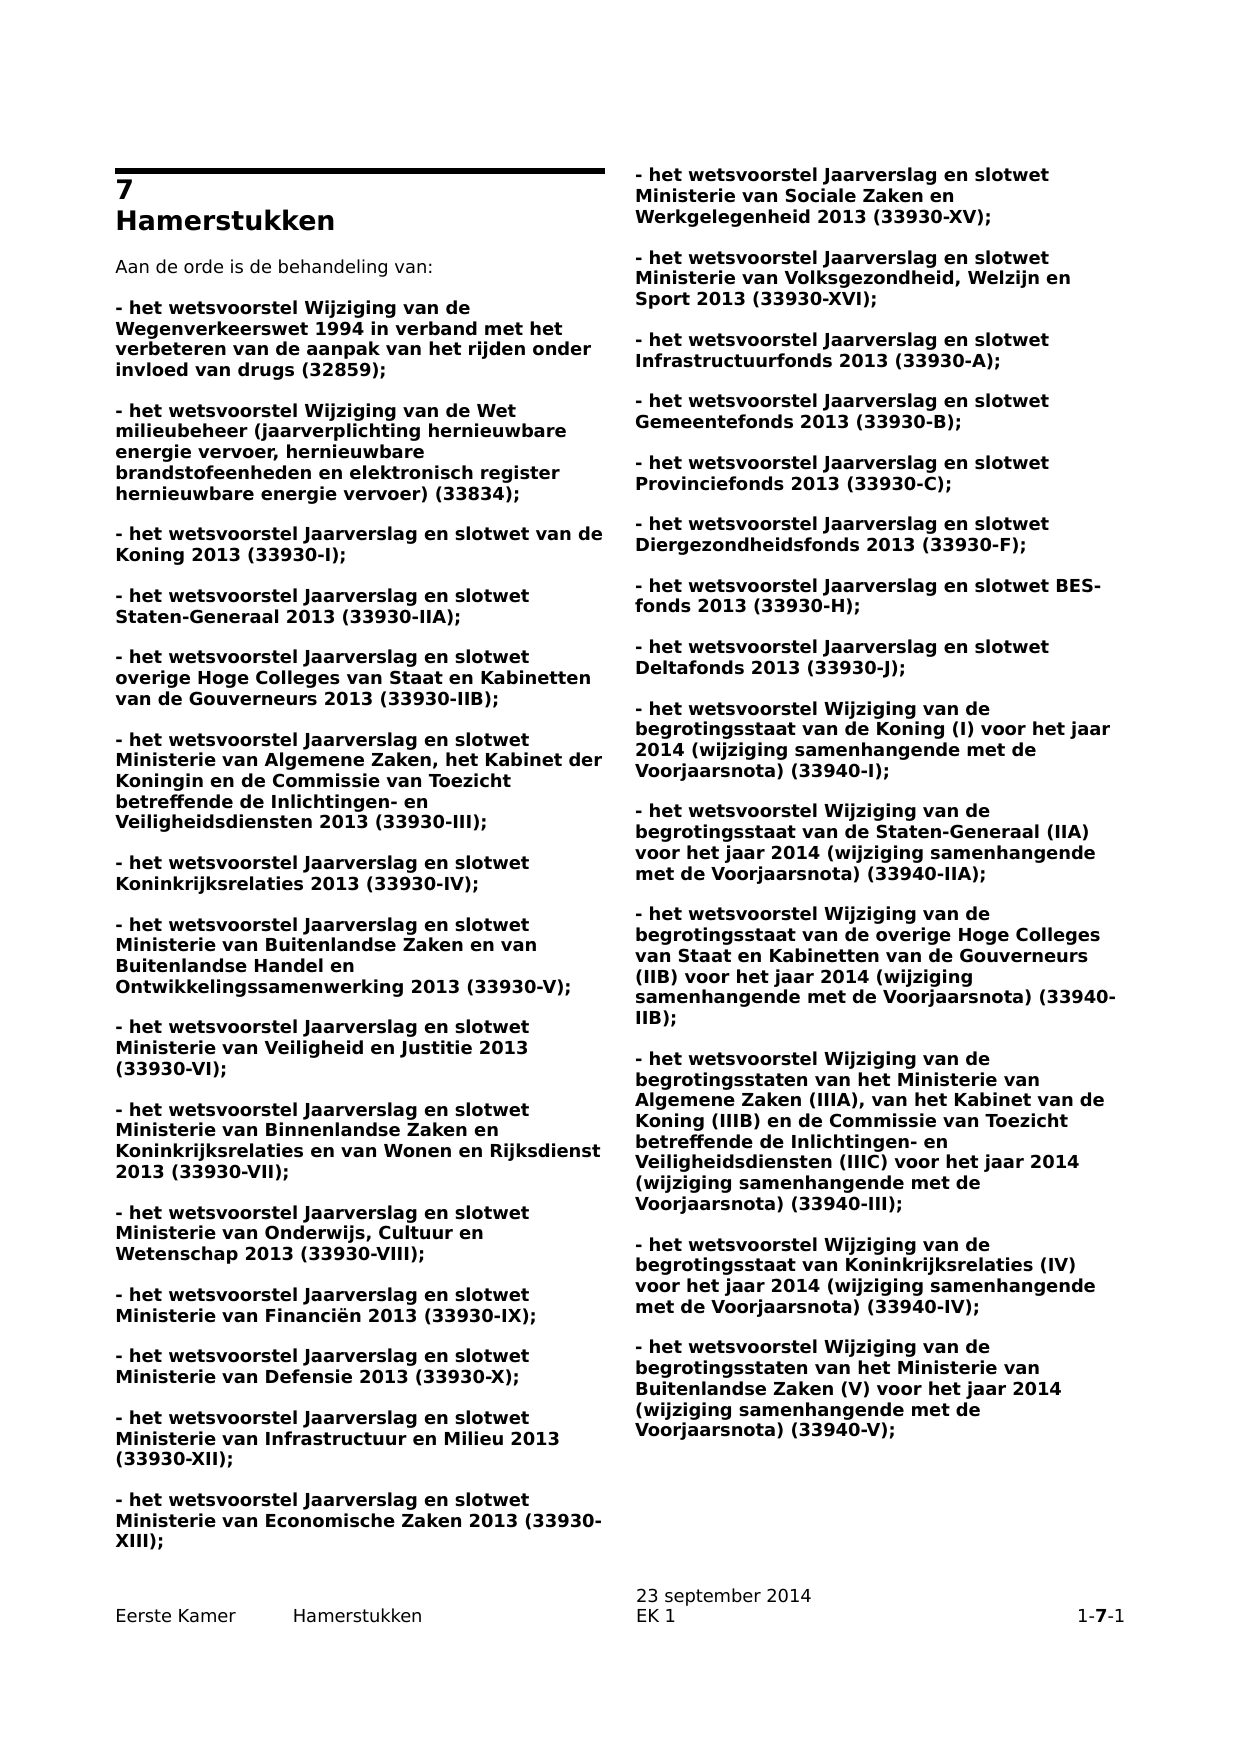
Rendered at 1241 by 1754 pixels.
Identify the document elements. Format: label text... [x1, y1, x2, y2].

text - het wetsvoorstel Wijziging van de begrotingsstaat van Koninkrijksrelaties (IV) voor het jaar 2014 (wijziging samenhangende met de Voorjaarsnota) (33940-IV); [635, 1234, 1125, 1317]
text - het wetsvoorstel Jaarverslag en slotwet Ministerie van Algemene Zaken, het Kabinet der Koningin en de Commissie van Toezicht betreffende de Inlichtingen- en Veiligheidsdiensten 2013 (33930-III); [115, 729, 605, 833]
text - het wetsvoorstel Jaarverslag en slotwet Ministerie van Defensie 2013 (33930-X); [115, 1346, 605, 1388]
text - het wetsvoorstel Wijziging van de begrotingsstaten van het Ministerie van Algemene Zaken (IIIA), van het Kabinet van de Koning (IIIB) en de Commissie van Toezicht betreffende de Inlichtingen- en Veiligheidsdiensten (IIIC) voor het jaar 2014 (wijziging samenhangende met de Voorjaarsnota) (33940-III); [635, 1049, 1125, 1214]
text - het wetsvoorstel Jaarverslag en slotwet Deltafonds 2013 (33930-J); [635, 637, 1125, 678]
text - het wetsvoorstel Jaarverslag en slotwet Ministerie van Economische Zaken 2013 (33930-XIII); [115, 1490, 605, 1552]
text - het wetsvoorstel Wijziging van de begrotingsstaten van het Ministerie van Buitenlandse Zaken (V) voor het jaar 2014 (wijziging samenhangende met de Voorjaarsnota) (33940-V); [635, 1337, 1125, 1441]
text - het wetsvoorstel Jaarverslag en slotwet overige Hoge Colleges van Staat en Kabinetten van de Gouverneurs 2013 (33930-IIB); [115, 647, 605, 709]
text - het wetsvoorstel Jaarverslag en slotwet Diergezondheidsfonds 2013 (33930-F); [635, 514, 1125, 556]
text - het wetsvoorstel Wijziging van de begrotingsstaat van de Staten-Generaal (IIA) voor het jaar 2014 (wijziging samenhangende met de Voorjaarsnota) (33940-IIA); [635, 801, 1125, 884]
text - het wetsvoorstel Jaarverslag en slotwet Staten-Generaal 2013 (33930-IIA); [115, 586, 605, 627]
text - het wetsvoorstel Jaarverslag en slotwet BES-fonds 2013 (33930-H); [635, 576, 1125, 617]
text - het wetsvoorstel Jaarverslag en slotwet Ministerie van Sociale Zaken en Werkgelegenheid 2013 (33930-XV); [635, 165, 1125, 227]
text - het wetsvoorstel Jaarverslag en slotwet Infrastructuurfonds 2013 (33930-A); [635, 330, 1125, 371]
text - het wetsvoorstel Jaarverslag en slotwet Gemeentefonds 2013 (33930-B); [635, 391, 1125, 433]
title 7 Hamerstukken [115, 174, 605, 237]
text - het wetsvoorstel Jaarverslag en slotwet Ministerie van Veiligheid en Justitie 2013 (33930-VI); [115, 1017, 605, 1079]
text - het wetsvoorstel Wijziging van de Wet milieubeheer (jaarverplichting hernieuwbare energie vervoer, hernieuwbare brandstofeenheden en elektronisch register hernieuwbare energie vervoer) (33834); [115, 401, 605, 504]
text - het wetsvoorstel Jaarverslag en slotwet Ministerie van Onderwijs, Cultuur en Wetenschap 2013 (33930-VIII); [115, 1202, 605, 1265]
text - het wetsvoorstel Wijziging van de Wegenverkeerswet 1994 in verband met het verbeteren van de aanpak van het rijden onder invloed van drugs (32859); [115, 298, 605, 381]
text - het wetsvoorstel Jaarverslag en slotwet Ministerie van Binnenlandse Zaken en Koninkrijksrelaties en van Wonen en Rijksdienst 2013 (33930-VII); [115, 1099, 605, 1182]
text - het wetsvoorstel Jaarverslag en slotwet Ministerie van Buitenlandse Zaken en van Buitenlandse Handel en Ontwikkelingssamenwerking 2013 (33930-V); [115, 914, 605, 997]
text - het wetsvoorstel Wijziging van de begrotingsstaat van de overige Hoge Colleges van Staat en Kabinetten van de Gouverneurs (IIB) voor het jaar 2014 (wijziging samenhangende met de Voorjaarsnota) (33940-IIB); [635, 904, 1125, 1029]
text - het wetsvoorstel Jaarverslag en slotwet Provinciefonds 2013 (33930-C); [635, 453, 1125, 494]
text - het wetsvoorstel Jaarverslag en slotwet Koninkrijksrelaties 2013 (33930-IV); [115, 853, 605, 894]
text - het wetsvoorstel Jaarverslag en slotwet Ministerie van Financiën 2013 (33930-IX); [115, 1285, 605, 1326]
text - het wetsvoorstel Jaarverslag en slotwet Ministerie van Volksgezondheid, Welzijn en Sport 2013 (33930-XVI); [635, 247, 1125, 310]
text - het wetsvoorstel Wijziging van de begrotingsstaat van de Koning (I) voor het jaar 2014 (wijziging samenhangende met de Voorjaarsnota) (33940-I); [635, 698, 1125, 781]
text - het wetsvoorstel Jaarverslag en slotwet van de Koning 2013 (33930-I); [115, 524, 605, 566]
text - het wetsvoorstel Jaarverslag en slotwet Ministerie van Infrastructuur en Milieu 2013 (33930-XII); [115, 1408, 605, 1470]
text Aan de orde is de behandeling van: [115, 257, 605, 278]
